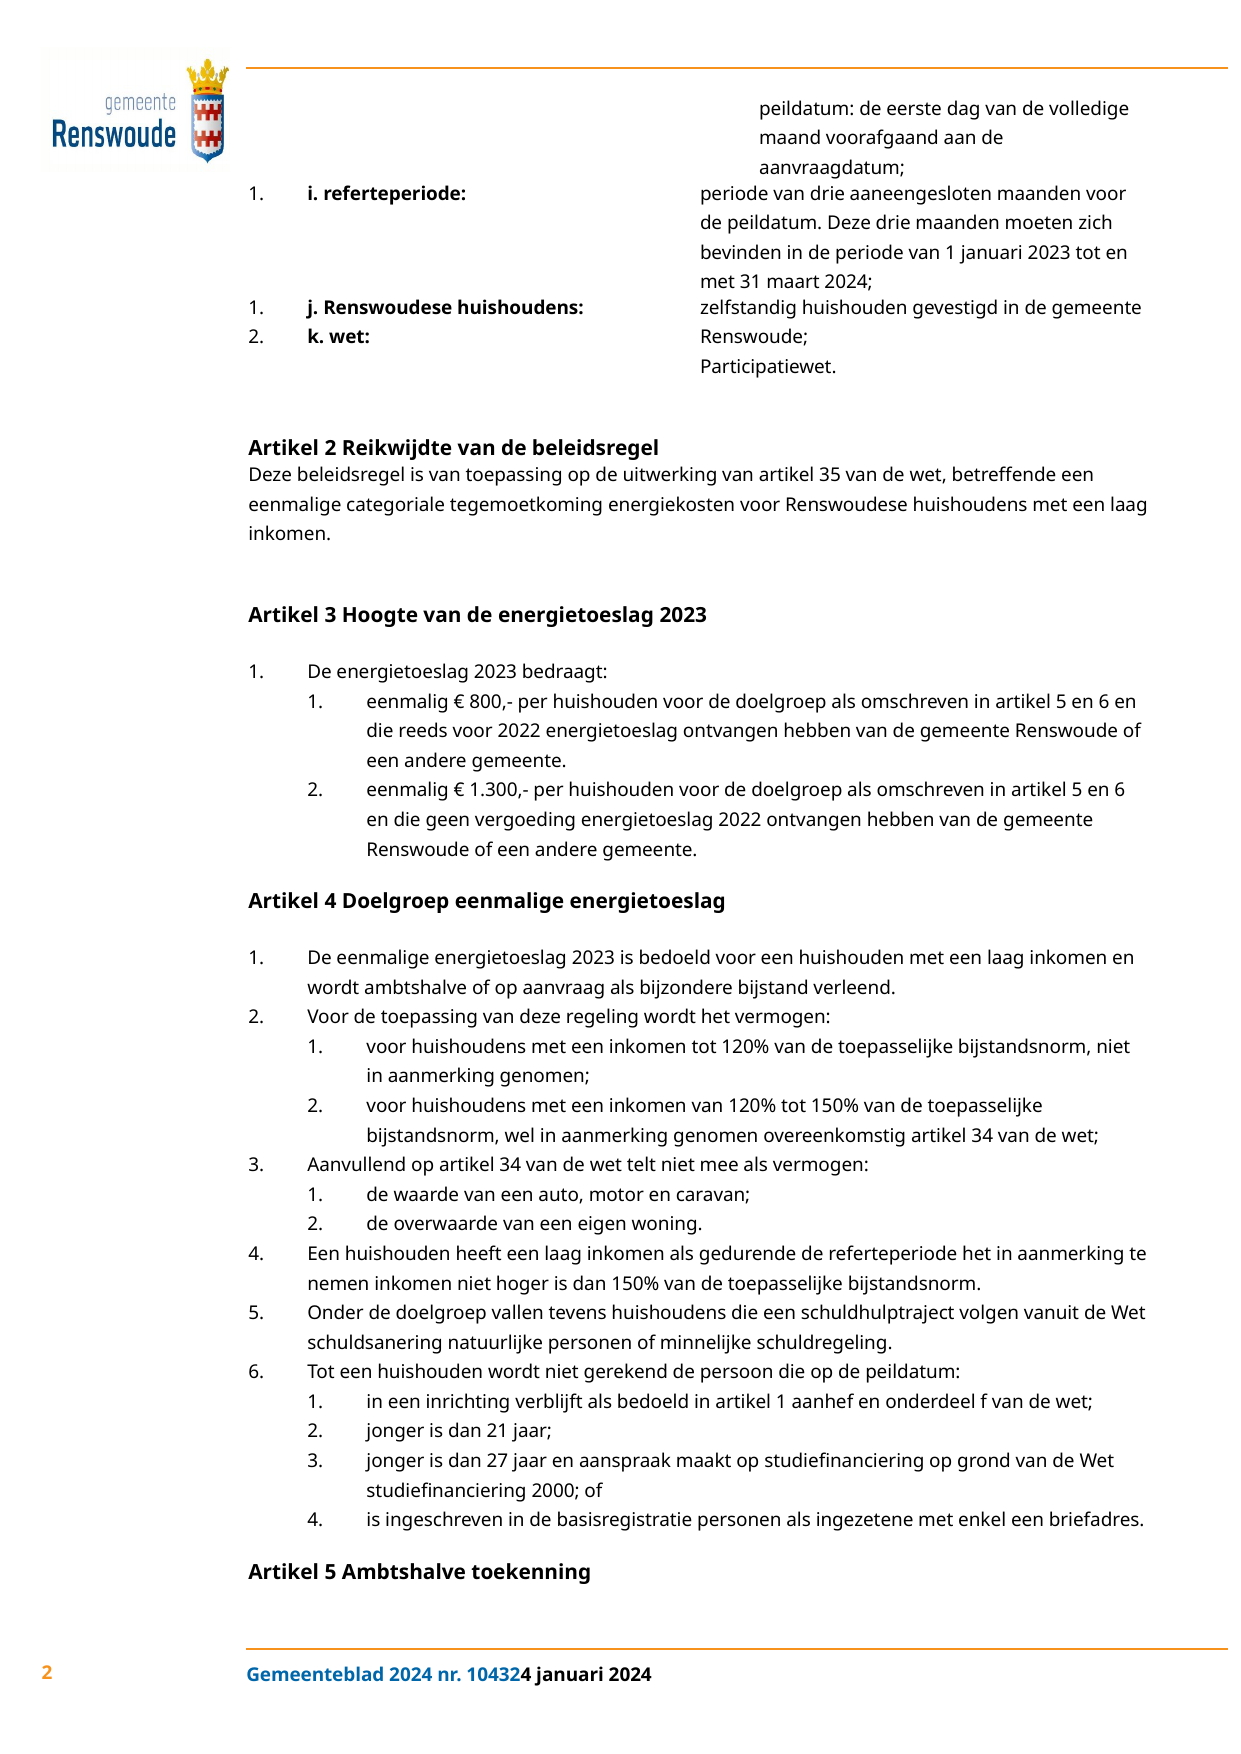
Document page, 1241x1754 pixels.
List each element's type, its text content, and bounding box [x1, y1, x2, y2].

list De energietoeslag 2023 bedraagt: [248, 658, 1152, 684]
table_cell j. Renswoudese huishoudens: k. wet: [248, 294, 700, 379]
list Voor de toepassing van deze regeling wordt het vermogen: [248, 1003, 1152, 1029]
text Artikel 3 Hoogte van de energietoeslag 2023 [248, 600, 1152, 629]
text Artikel 5 Ambtshalve toekenning [248, 1557, 1152, 1585]
list voor huishoudens met een inkomen van 120% tot 150% van de toepasselijke bijstandsnorm, wel in aanmerking genomen overeenkomstig artikel 34 van de wet; [307, 1092, 1152, 1147]
picture [41, 47, 231, 172]
list jonger is dan 21 jaar; [307, 1418, 1152, 1443]
list De eenmalige energietoeslag 2023 is bedoeld voor een huishouden met een laag inkomen en wordt ambtshalve of op aanvraag als bijzondere bijstand verleend. [248, 944, 1152, 999]
list Een huishouden heeft een laag inkomen als gedurende de referteperiode het in aanmerking te nemen inkomen niet hoger is dan 150% van de toepasselijke bijstandsnorm. [248, 1240, 1152, 1295]
table_cell [248, 95, 700, 180]
table_cell zelfstandig huishouden gevestigd in de gemeente Renswoude; Participatiewet. [700, 294, 1152, 379]
list in een inrichting verblijft als bedoeld in artikel 1 aanhef en onderdeel f van de wet; [307, 1388, 1152, 1414]
list voor huishoudens met een inkomen tot 120% van de toepasselijke bijstandsnorm, niet in aanmerking genomen; [307, 1033, 1152, 1088]
list de overwaarde van een eigen woning. [307, 1211, 1152, 1236]
list Onder de doelgroep vallen tevens huishoudens die een schuldhulptraject volgen vanuit de Wet schuldsanering natuurlijke personen of minnelijke schuldregeling. [248, 1299, 1152, 1354]
text Artikel 4 Doelgroep eenmalige energietoeslag [248, 886, 1152, 915]
list de waarde van een auto, motor en caravan; [307, 1181, 1152, 1207]
list Aanvullend op artikel 34 van de wet telt niet mee als vermogen: [248, 1151, 1152, 1177]
table_cell peildatum: de eerste dag van de volledige maand voorafgaand aan de aanvraagdatum; [700, 95, 1152, 180]
list jonger is dan 27 jaar en aanspraak maakt op studiefinanciering op grond van de Wet studiefinanciering 2000; of [307, 1447, 1152, 1502]
list eenmalig € 800,- per huishouden voor de doelgroep als omschreven in artikel 5 en 6 en die reeds voor 2022 energietoeslag ontvangen hebben van de gemeente Renswoude of een andere gemeente. [307, 688, 1152, 773]
list is ingeschreven in de basisregistratie personen als ingezetene met enkel een briefadres. [307, 1506, 1152, 1532]
text Deze beleidsregel is van toepassing op de uitwerking van artikel 35 van de wet, betreffende een eenmalige categoriale tegemoetkoming energiekosten voor Renswoudese huishoudens met een laag inkomen. [248, 461, 1152, 546]
list eenmalig € 1.300,- per huishouden voor de doelgroep als omschreven in artikel 5 en 6 en die geen vergoeding energietoeslag 2022 ontvangen hebben van de gemeente Renswoude of een andere gemeente. [307, 777, 1152, 862]
text Artikel 2 Reikwijdte van de beleidsregel [248, 433, 1152, 461]
table_cell periode van drie aaneengesloten maanden voor de peildatum. Deze drie maanden moeten zich bevinden in de periode van 1 januari 2023 tot en met 31 maart 2024; [700, 180, 1152, 294]
list Tot een huishouden wordt niet gerekend de persoon die op de peildatum: [248, 1358, 1152, 1384]
table_cell i. referteperiode: [248, 180, 700, 294]
